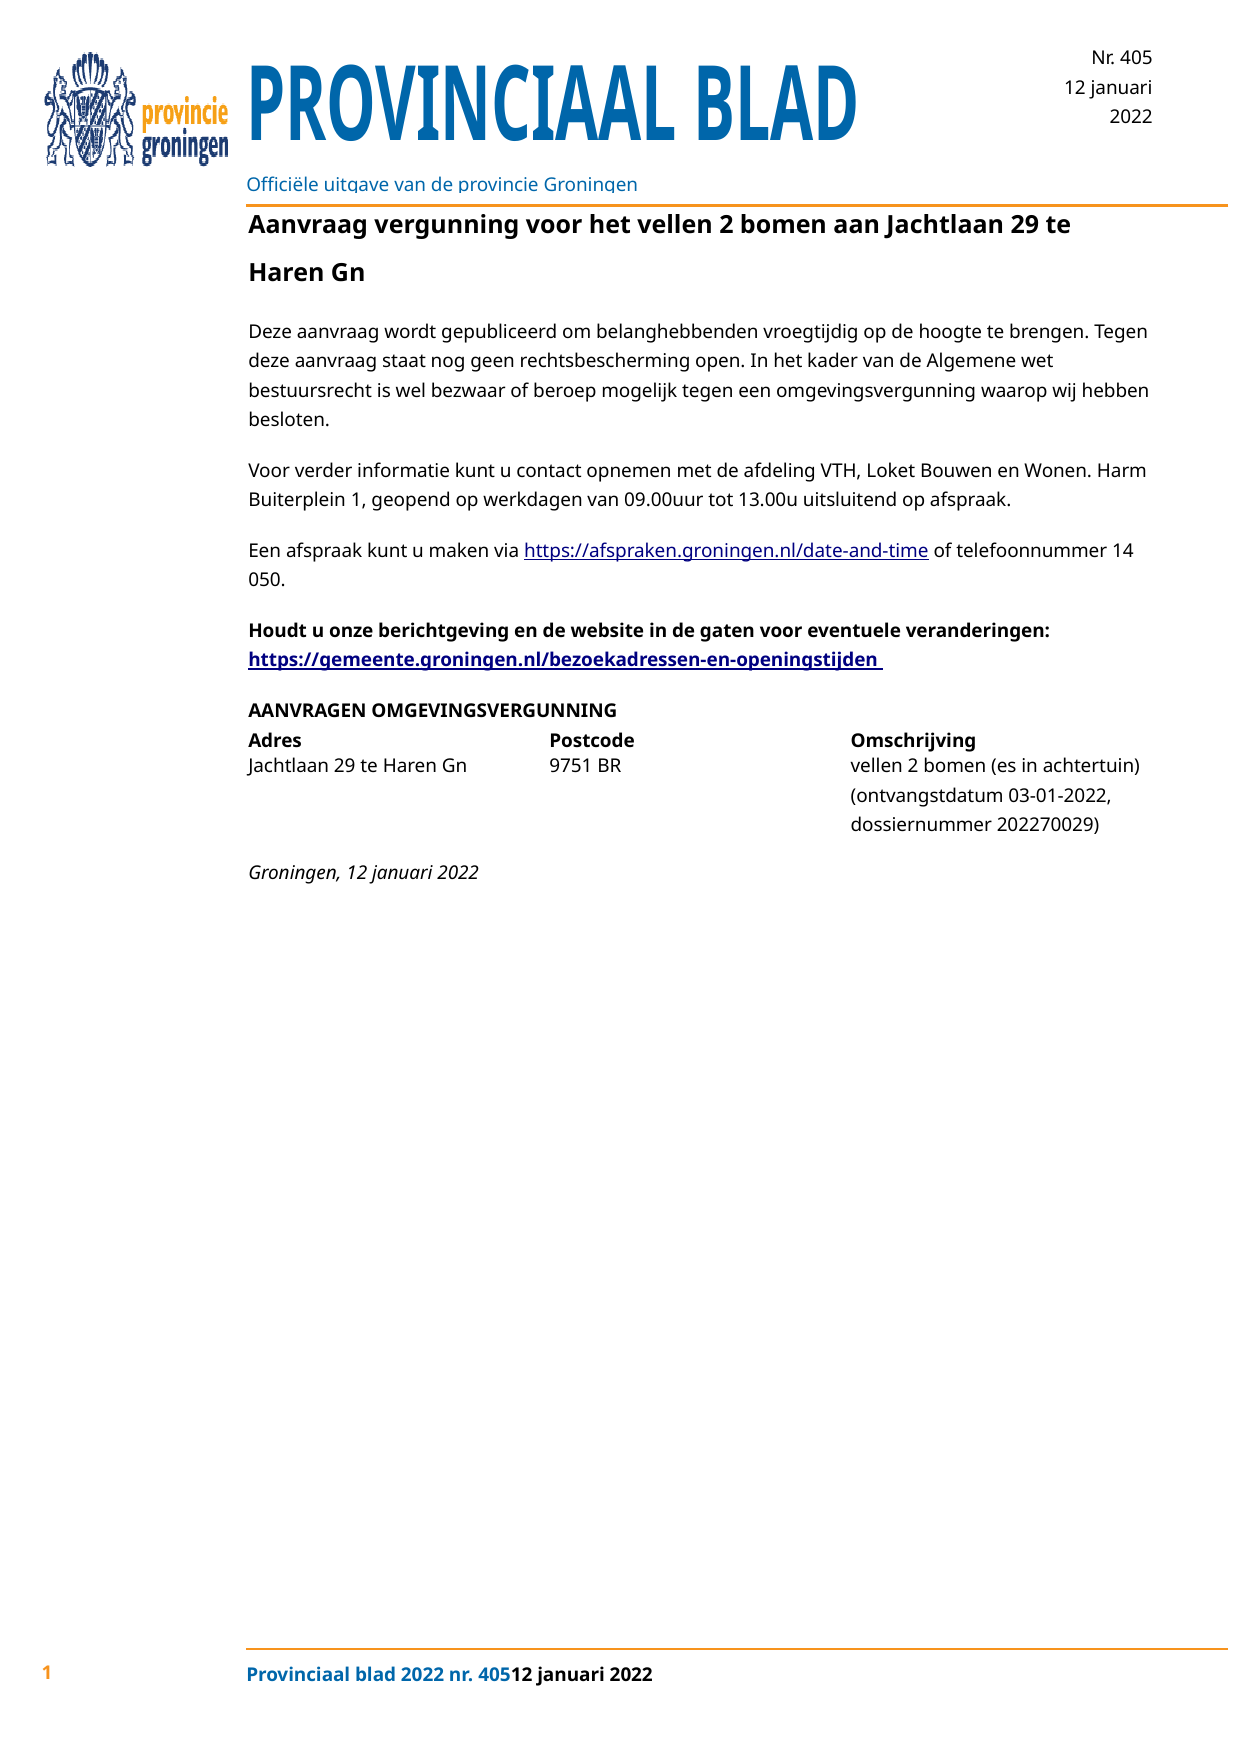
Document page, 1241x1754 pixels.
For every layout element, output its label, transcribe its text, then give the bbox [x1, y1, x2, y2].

text Groningen, 12 januari 2022 [248, 859, 1152, 884]
text AANVRAGEN OMGEVINGSVERGUNNING [248, 697, 1152, 723]
table_cell 9751 BR [549, 753, 850, 837]
table_cell vellen 2 bomen (es in achtertuin) (ontvangstdatum 03-01-2022, dossiernummer 202270029) [850, 753, 1152, 837]
table_header Adres [248, 727, 549, 752]
table_header Postcode [549, 727, 850, 752]
text Aanvraag vergunning voor het vellen 2 bomen aan Jachtlaan 29 te Haren Gn [248, 207, 1152, 288]
table_cell Jachtlaan 29 te Haren Gn [248, 753, 549, 837]
text Een afspraak kunt u maken via https://afspraken.groningen.nl/date-and-time of telefoonnummer 14 050. [248, 537, 1152, 592]
picture [41, 47, 231, 172]
text Houdt u onze berichtgeving en de website in de gaten voor eventuele veranderingen: https://gemeente.groningen.nl/bezoekadressen-en-openingstijden [248, 617, 1152, 672]
text Voor verder informatie kunt u contact opnemen met de afdeling VTH, Loket Bouwen en Wonen. Harm Buiterplein 1, geopend op werkdagen van 09.00uur tot 13.00u uitsluitend op afspraak. [248, 457, 1152, 512]
text Deze aanvraag wordt gepubliceerd om belanghebbenden vroegtijdig op de hoogte te brengen. Tegen deze aanvraag staat nog geen rechtsbescherming open. In het kader van de Algemene wet bestuursrecht is wel bezwaar of beroep mogelijk tegen een omgevingsvergunning waarop wij hebben besloten. [248, 318, 1152, 432]
table_header Omschrijving [850, 727, 1152, 752]
